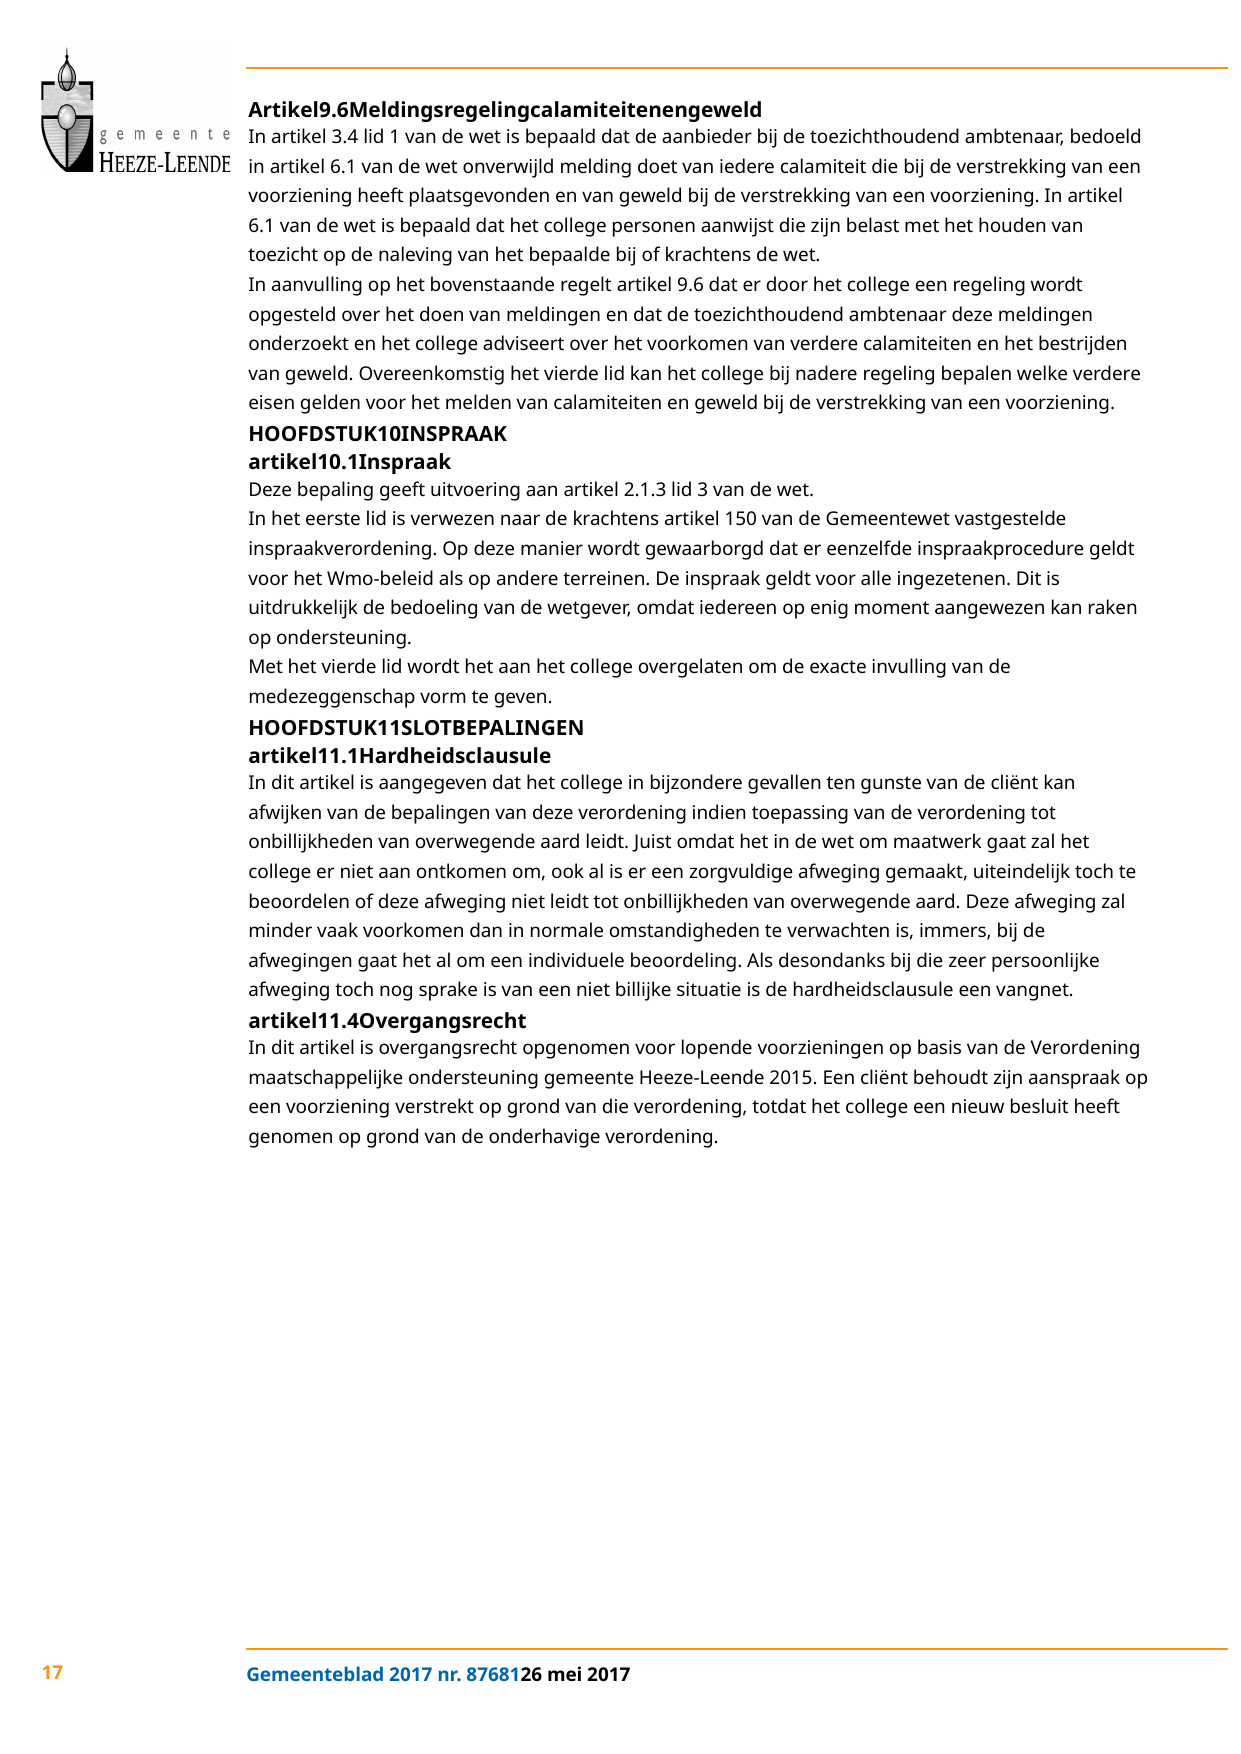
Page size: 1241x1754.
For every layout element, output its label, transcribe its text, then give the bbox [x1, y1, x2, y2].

text In dit artikel is overgangsrecht opgenomen voor lopende voorzieningen op basis van de Verordening maatschappelijke ondersteuning gemeente Heeze-Leende 2015. Een cliënt behoudt zijn aanspraak op een voorziening verstrekt op grond van die verordening, totdat het college een nieuw besluit heeft genomen op grond van de onderhavige verordening. [248, 1034, 1152, 1149]
text artikel10.1Inspraak [248, 447, 1152, 476]
picture [41, 47, 231, 172]
text artikel11.1Hardheidsclausule [248, 741, 1152, 769]
text HOOFDSTUK11SLOTBEPALINGEN [248, 713, 1152, 741]
text Artikel9.6Meldingsregelingcalamiteitenengeweld [248, 95, 1152, 123]
text In aanvulling op het bovenstaande regelt artikel 9.6 dat er door het college een regeling wordt opgesteld over het doen van meldingen en dat de toezichthoudend ambtenaar deze meldingen onderzoekt en het college adviseert over het voorkomen van verdere calamiteiten en het bestrijden van geweld. Overeenkomstig het vierde lid kan het college bij nadere regeling bepalen welke verdere eisen gelden voor het melden van calamiteiten en geweld bij de verstrekking van een voorziening. [248, 271, 1152, 415]
text In artikel 3.4 lid 1 van de wet is bepaald dat de aanbieder bij de toezichthoudend ambtenaar, bedoeld in artikel 6.1 van de wet onverwijld melding doet van iedere calamiteit die bij de verstrekking van een voorziening heeft plaatsgevonden en van geweld bij de verstrekking van een voorziening. In artikel 6.1 van de wet is bepaald dat het college personen aanwijst die zijn belast met het houden van toezicht op de naleving van het bepaalde bij of krachtens de wet. [248, 123, 1152, 267]
text HOOFDSTUK10INSPRAAK [248, 419, 1152, 447]
text In het eerste lid is verwezen naar de krachtens artikel 150 van de Gemeentewet vastgestelde inspraakverordening. Op deze manier wordt gewaarborgd dat er eenzelfde inspraakprocedure geldt voor het Wmo-beleid als op andere terreinen. De inspraak geldt voor alle ingezetenen. Dit is uitdrukkelijk de bedoeling van de wetgever, omdat iedereen op enig moment aangewezen kan raken op ondersteuning. [248, 506, 1152, 649]
text Met het vierde lid wordt het aan het college overgelaten om de exacte invulling van de medezeggenschap vorm te geven. [248, 653, 1152, 709]
text artikel11.4Overgangsrecht [248, 1006, 1152, 1034]
text Deze bepaling geeft uitvoering aan artikel 2.1.3 lid 3 van de wet. [248, 476, 1152, 502]
text In dit artikel is aangegeven dat het college in bijzondere gevallen ten gunste van de cliënt kan afwijken van de bepalingen van deze verordening indien toepassing van de verordening tot onbillijkheden van overwegende aard leidt. Juist omdat het in de wet om maatwerk gaat zal het college er niet aan ontkomen om, ook al is er een zorgvuldige afweging gemaakt, uiteindelijk toch te beoordelen of deze afweging niet leidt tot onbillijkheden van overwegende aard. Deze afweging zal minder vaak voorkomen dan in normale omstandigheden te verwachten is, immers, bij de afwegingen gaat het al om een individuele beoordeling. Als desondanks bij die zeer persoonlijke afweging toch nog sprake is van een niet billijke situatie is de hardheidsclausule een vangnet. [248, 769, 1152, 1002]
